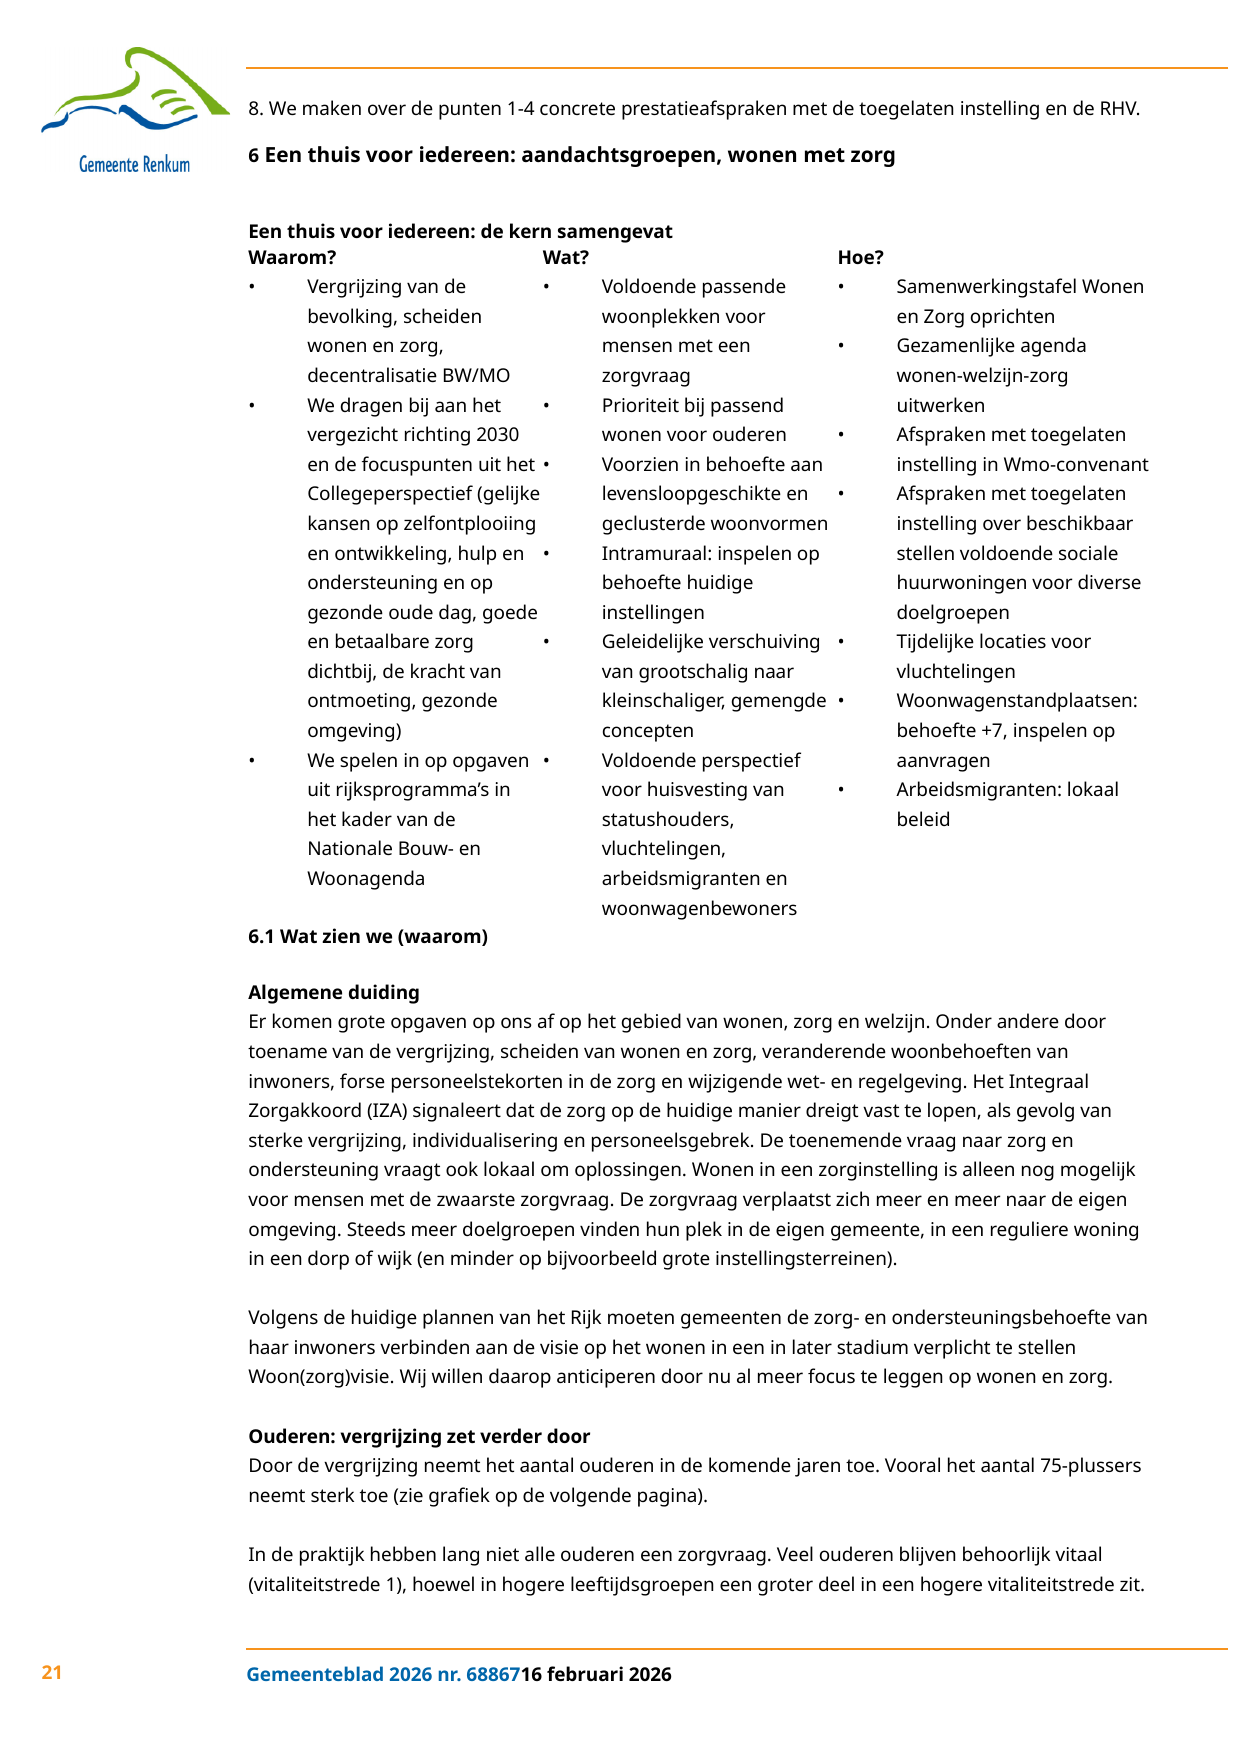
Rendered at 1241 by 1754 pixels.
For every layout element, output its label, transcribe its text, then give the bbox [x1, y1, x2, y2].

text 6.1 Wat zien we (waarom) [248, 924, 1152, 949]
text 8. We maken over de punten 1-4 concrete prestatieafspraken met de toegelaten instelling en de RHV. [248, 95, 1152, 121]
table_cell Waarom? Vergrijzing van de bevolking, scheiden wonen en zorg, decentralisatie BW/MO We dragen bij aan het vergezicht richting 2030 en de focuspunten uit het Collegeperspectief (gelijke kansen op zelfontplooiing en ontwikkeling, hulp en ondersteuning en op gezonde oude dag, goede en betaalbare zorg dichtbij, de kracht van ontmoeting, gezonde omgeving) We spelen in op opgaven uit rijksprogramma’s in het kader van de Nationale Bouw- en Woonagenda [248, 244, 543, 921]
text Volgens de huidige plannen van het Rijk moeten gemeenten de zorg- en ondersteuningsbehoefte van haar inwoners verbinden aan de visie op het wonen in een in later stadium verplicht te stellen Woon(zorg)visie. Wij willen daarop anticiperen door nu al meer focus te leggen op wonen en zorg. [248, 1304, 1152, 1389]
table_cell Wat? Voldoende passende woonplekken voor mensen met een zorgvraag Prioriteit bij passend wonen voor ouderen Voorzien in behoefte aan levensloopgeschikte en geclusterde woonvormen Intramuraal: inspelen op behoefte huidige instellingen Geleidelijke verschuiving van grootschalig naar kleinschaliger, gemengde concepten Voldoende perspectief voor huisvesting van statushouders, vluchtelingen, arbeidsmigranten en woonwagenbewoners [543, 244, 837, 921]
text Algemene duiding [248, 979, 1152, 1005]
text Er komen grote opgaven op ons af op het gebied van wonen, zorg en welzijn. Onder andere door toename van de vergrijzing, scheiden van wonen en zorg, veranderende woonbehoeften van inwoners, forse personeelstekorten in de zorg en wijzigende wet- en regelgeving. Het Integraal Zorgakkoord (IZA) signaleert dat de zorg op de huidige manier dreigt vast te lopen, als gevolg van sterke vergrijzing, individualisering en personeelsgebrek. De toenemende vraag naar zorg en ondersteuning vraagt ook lokaal om oplossingen. Wonen in een zorginstelling is alleen nog mogelijk voor mensen met de zwaarste zorgvraag. De zorgvraag verplaatst zich meer en meer naar de eigen omgeving. Steeds meer doelgroepen vinden hun plek in de eigen gemeente, in een reguliere woning in een dorp of wijk (en minder op bijvoorbeeld grote instellingsterreinen). [248, 1009, 1152, 1271]
text In de praktijk hebben lang niet alle ouderen een zorgvraag. Veel ouderen blijven behoorlijk vitaal (vitaliteitstrede 1), hoewel in hogere leeftijdsgroepen een groter deel in een hogere vitaliteitstrede zit. [248, 1541, 1152, 1596]
text 6 Een thuis voor iedereen: aandachtsgroepen, wonen met zorg [248, 140, 1152, 169]
table_header Een thuis voor iedereen: de kern samengevat [248, 218, 1152, 244]
table_cell Hoe? Samenwerkingstafel Wonen en Zorg oprichten Gezamenlijke agenda wonen-welzijn-zorg uitwerken Afspraken met toegelaten instelling in Wmo-convenant Afspraken met toegelaten instelling over beschikbaar stellen voldoende sociale huurwoningen voor diverse doelgroepen Tijdelijke locaties voor vluchtelingen Woonwagenstandplaatsen: behoefte +7, inspelen op aanvragen Arbeidsmigranten: lokaal beleid [837, 244, 1152, 921]
text Door de vergrijzing neemt het aantal ouderen in de komende jaren toe. Vooral het aantal 75-plussers neemt sterk toe (zie grafiek op de volgende pagina). [248, 1452, 1152, 1508]
picture [41, 47, 231, 172]
text Ouderen: vergrijzing zet verder door [248, 1423, 1152, 1448]
